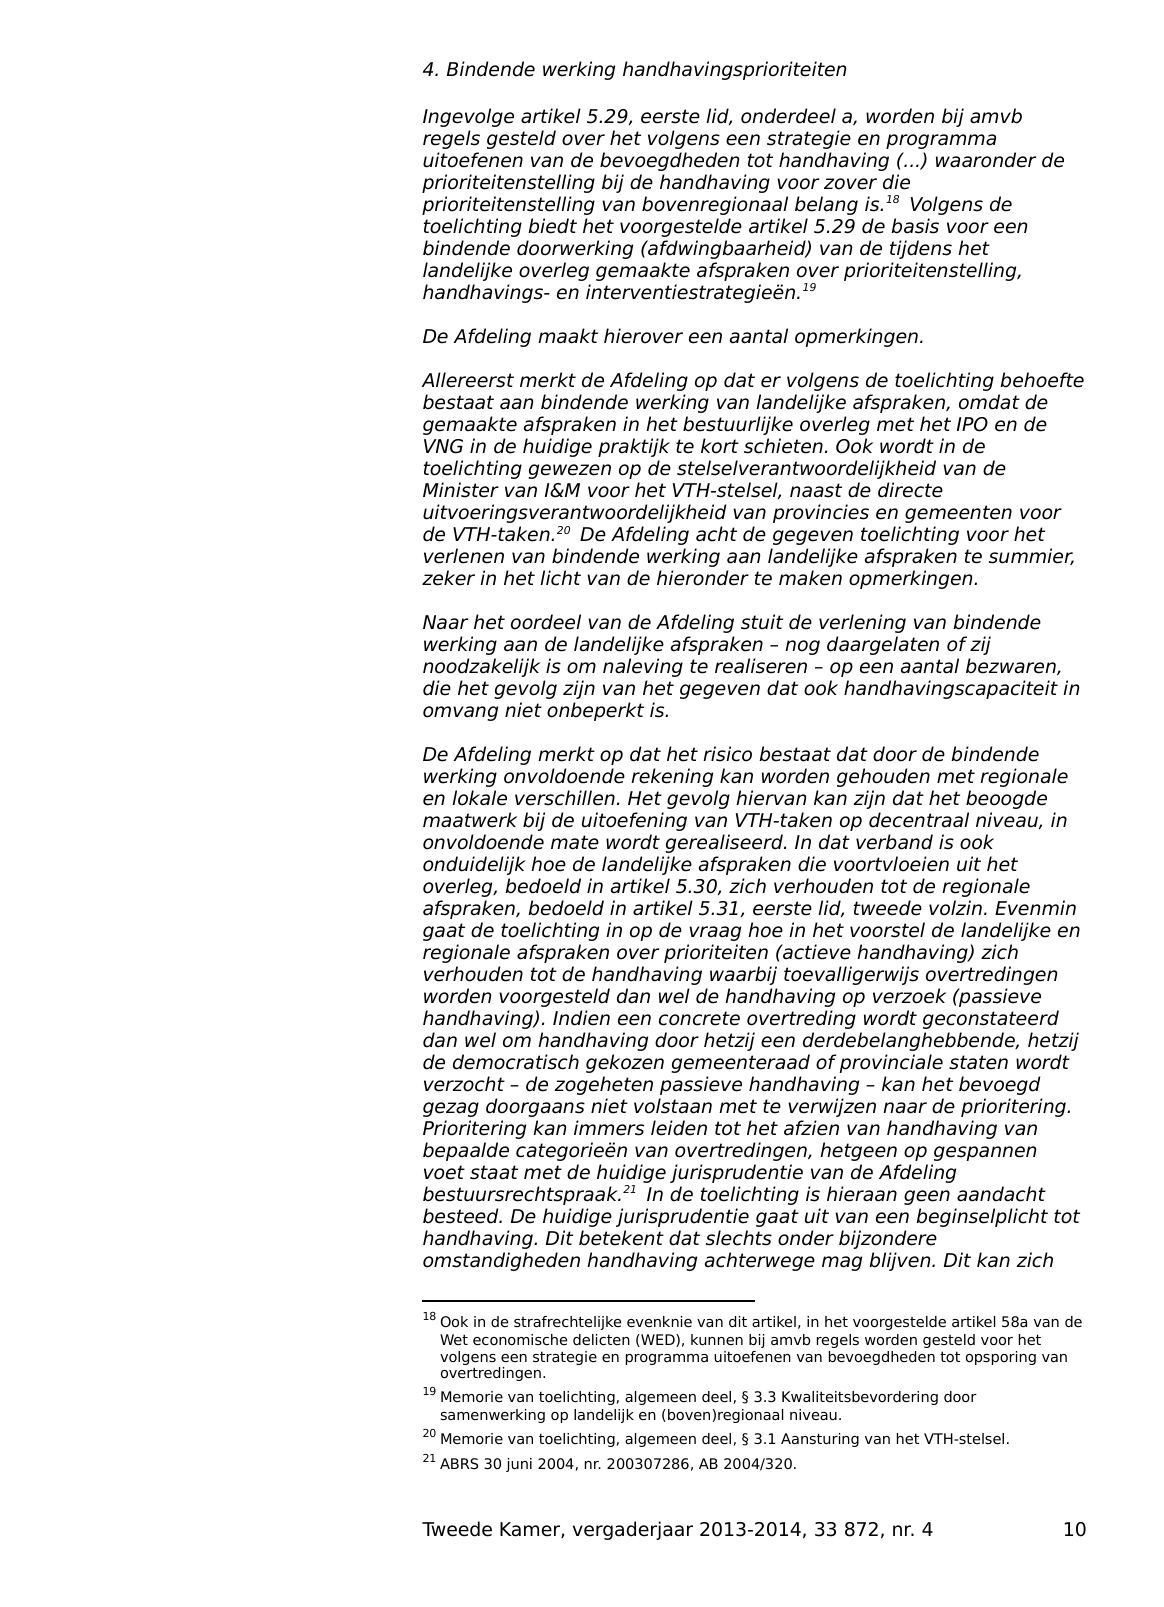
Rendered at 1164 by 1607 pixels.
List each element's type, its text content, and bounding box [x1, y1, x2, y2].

text Memorie van toelichting, algemeen deel, § 3.1 Aansturing van het VTH-stelsel. [422, 1427, 1087, 1449]
text Allereerst merkt de Afdeling op dat er volgens de toelichting behoefte bestaat aan bindende werking van landelijke afspraken, omdat de gemaakte afspraken in het bestuurlijke overleg met het IPO en de VNG in de huidige praktijk te kort schieten. Ook wordt in de toelichting gewezen op de stelselverantwoordelijkheid van de Minister van I&M voor het VTH-stelsel, naast de directe uitvoeringsverantwoordelijkheid van provincies en gemeenten voor de VTH-taken. De Afdeling acht de gegeven toelichting voor het verlenen van bindende werking aan landelijke afspraken te summier, zeker in het licht van de hieronder te maken opmerkingen. [422, 370, 1087, 590]
text Ook in de strafrechtelijke evenknie van dit artikel, in het voorgestelde artikel 58a van de Wet economische delicten (WED), kunnen bij amvb regels worden gesteld voor het volgens een strategie en programma uitoefenen van bevoegdheden tot opsporing van overtredingen. [422, 1310, 1087, 1382]
text Memorie van toelichting, algemeen deel, § 3.3 Kwaliteitsbevordering door samenwerking op landelijk en (boven)regionaal niveau. [422, 1385, 1087, 1424]
text De Afdeling merkt op dat het risico bestaat dat door de bindende werking onvoldoende rekening kan worden gehouden met regionale en lokale verschillen. Het gevolg hiervan kan zijn dat het beoogde maatwerk bij de uitoefening van VTH-taken op decentraal niveau, in onvoldoende mate wordt gerealiseerd. In dat verband is ook onduidelijk hoe de landelijke afspraken die voortvloeien uit het overleg, bedoeld in artikel 5.30, zich verhouden tot de regionale afspraken, bedoeld in artikel 5.31, eerste lid, tweede volzin. Evenmin gaat de toelichting in op de vraag hoe in het voorstel de landelijke en regionale afspraken over prioriteiten (actieve handhaving) zich verhouden tot de handhaving waarbij toevalligerwijs overtredingen worden voorgesteld dan wel de handhaving op verzoek (passieve handhaving). Indien een concrete overtreding wordt geconstateerd dan wel om handhaving door hetzij een derdebelanghebbende, hetzij de democratisch gekozen gemeenteraad of provinciale staten wordt verzocht – de zogeheten passieve handhaving – kan het bevoegd gezag doorgaans niet volstaan met te verwijzen naar de prioritering. Prioritering kan immers leiden tot het afzien van handhaving van bepaalde categorieën van overtredingen, hetgeen op gespannen voet staat met de huidige jurisprudentie van de Afdeling bestuursrechtspraak. In de toelichting is hieraan geen aandacht besteed. De huidige jurisprudentie gaat uit van een beginselplicht tot handhaving. Dit betekent dat slechts onder bijzondere omstandigheden handhaving achterwege mag blijven. Dit kan zich [422, 744, 1087, 1272]
text Naar het oordeel van de Afdeling stuit de verlening van bindende werking aan de landelijke afspraken – nog daargelaten of zij noodzakelijk is om naleving te realiseren – op een aantal bezwaren, die het gevolg zijn van het gegeven dat ook handhavingscapaciteit in omvang niet onbeperkt is. [422, 612, 1087, 722]
text ABRS 30 juni 2004, nr. 200307286, AB 2004/320. [422, 1452, 1087, 1474]
subtitle 4. Bindende werking handhavingsprioriteiten [422, 59, 1087, 81]
text De Afdeling maakt hierover een aantal opmerkingen. [422, 326, 1087, 348]
text Ingevolge artikel 5.29, eerste lid, onderdeel a, worden bij amvb regels gesteld over het volgens een strategie en programma uitoefenen van de bevoegdheden tot handhaving (...) waaronder de prioriteitenstelling bij de handhaving voor zover die prioriteitenstelling van bovenregionaal belang is. Volgens de toelichting biedt het voorgestelde artikel 5.29 de basis voor een bindende doorwerking (afdwingbaarheid) van de tijdens het landelijke overleg gemaakte afspraken over prioriteitenstelling, handhavings- en interventiestrategieën. [422, 106, 1087, 304]
